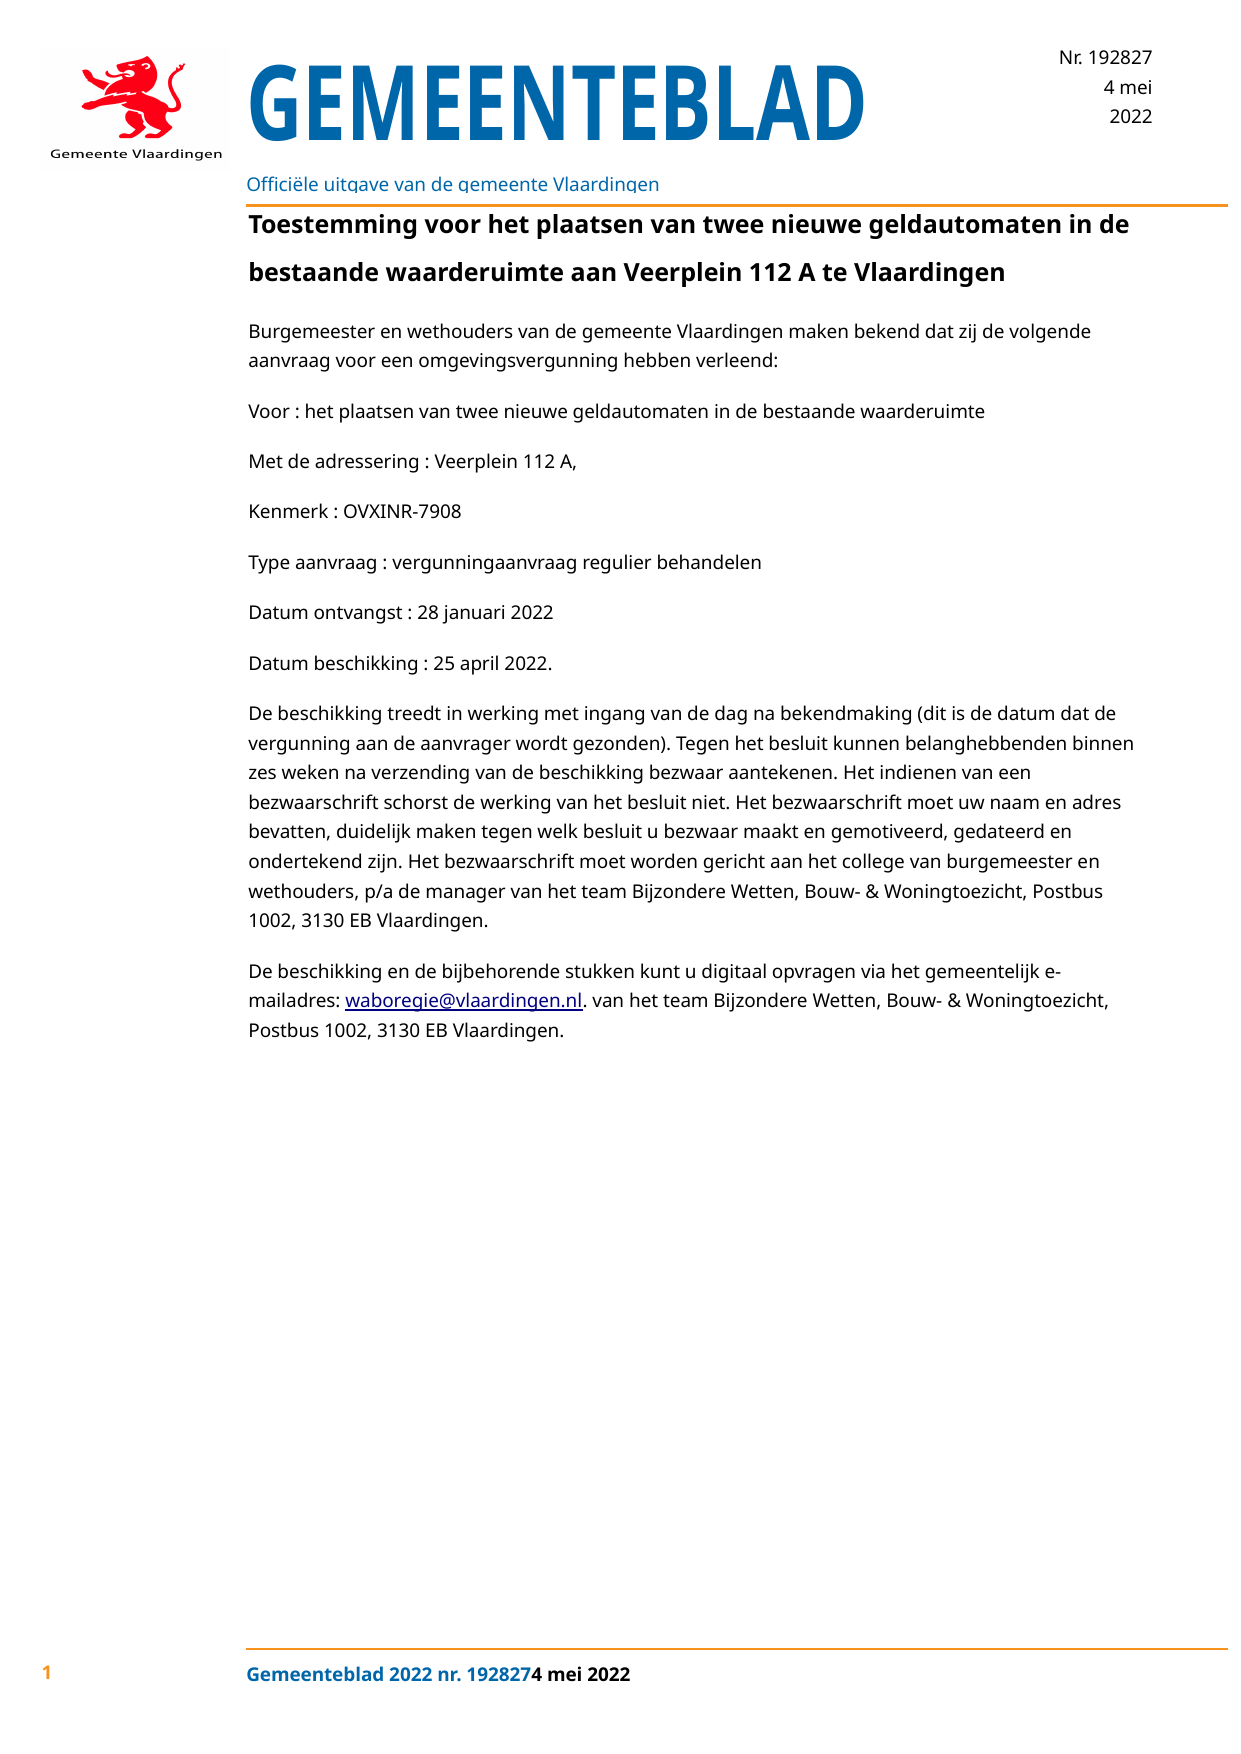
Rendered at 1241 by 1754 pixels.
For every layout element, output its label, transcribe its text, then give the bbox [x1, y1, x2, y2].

text De beschikking treedt in werking met ingang van de dag na bekendmaking (dit is de datum dat de vergunning aan de aanvrager wordt gezonden). Tegen het besluit kunnen belanghebbenden binnen zes weken na verzending van de beschikking bezwaar aantekenen. Het indienen van een bezwaarschrift schorst de werking van het besluit niet. Het bezwaarschrift moet uw naam en adres bevatten, duidelijk maken tegen welk besluit u bezwaar maakt en gemotiveerd, gedateerd en ondertekend zijn. Het bezwaarschrift moet worden gericht aan het college van burgemeester en wethouders, p/a de manager van het team Bijzondere Wetten, Bouw- & Woningtoezicht, Postbus 1002, 3130 EB Vlaardingen. [248, 700, 1152, 933]
text Toestemming voor het plaatsen van twee nieuwe geldautomaten in de bestaande waarderuimte aan Veerplein 112 A te Vlaardingen [248, 207, 1152, 288]
text Datum beschikking : 25 april 2022. [248, 650, 1152, 676]
picture [41, 47, 231, 172]
text De beschikking en de bijbehorende stukken kunt u digitaal opvragen via het gemeentelijk e-mailadres: waboregie@vlaardingen.nl. van het team Bijzondere Wetten, Bouw- & Woningtoezicht, Postbus 1002, 3130 EB Vlaardingen. [248, 958, 1152, 1043]
text Voor : het plaatsen van twee nieuwe geldautomaten in de bestaande waarderuimte [248, 398, 1152, 424]
text Type aanvraag : vergunningaanvraag regulier behandelen [248, 549, 1152, 575]
text Met de adressering : Veerplein 112 A, [248, 448, 1152, 474]
text Datum ontvangst : 28 januari 2022 [248, 599, 1152, 625]
text Kenmerk : OVXINR-7908 [248, 499, 1152, 524]
text Burgemeester en wethouders van de gemeente Vlaardingen maken bekend dat zij de volgende aanvraag voor een omgevingsvergunning hebben verleend: [248, 318, 1152, 373]
